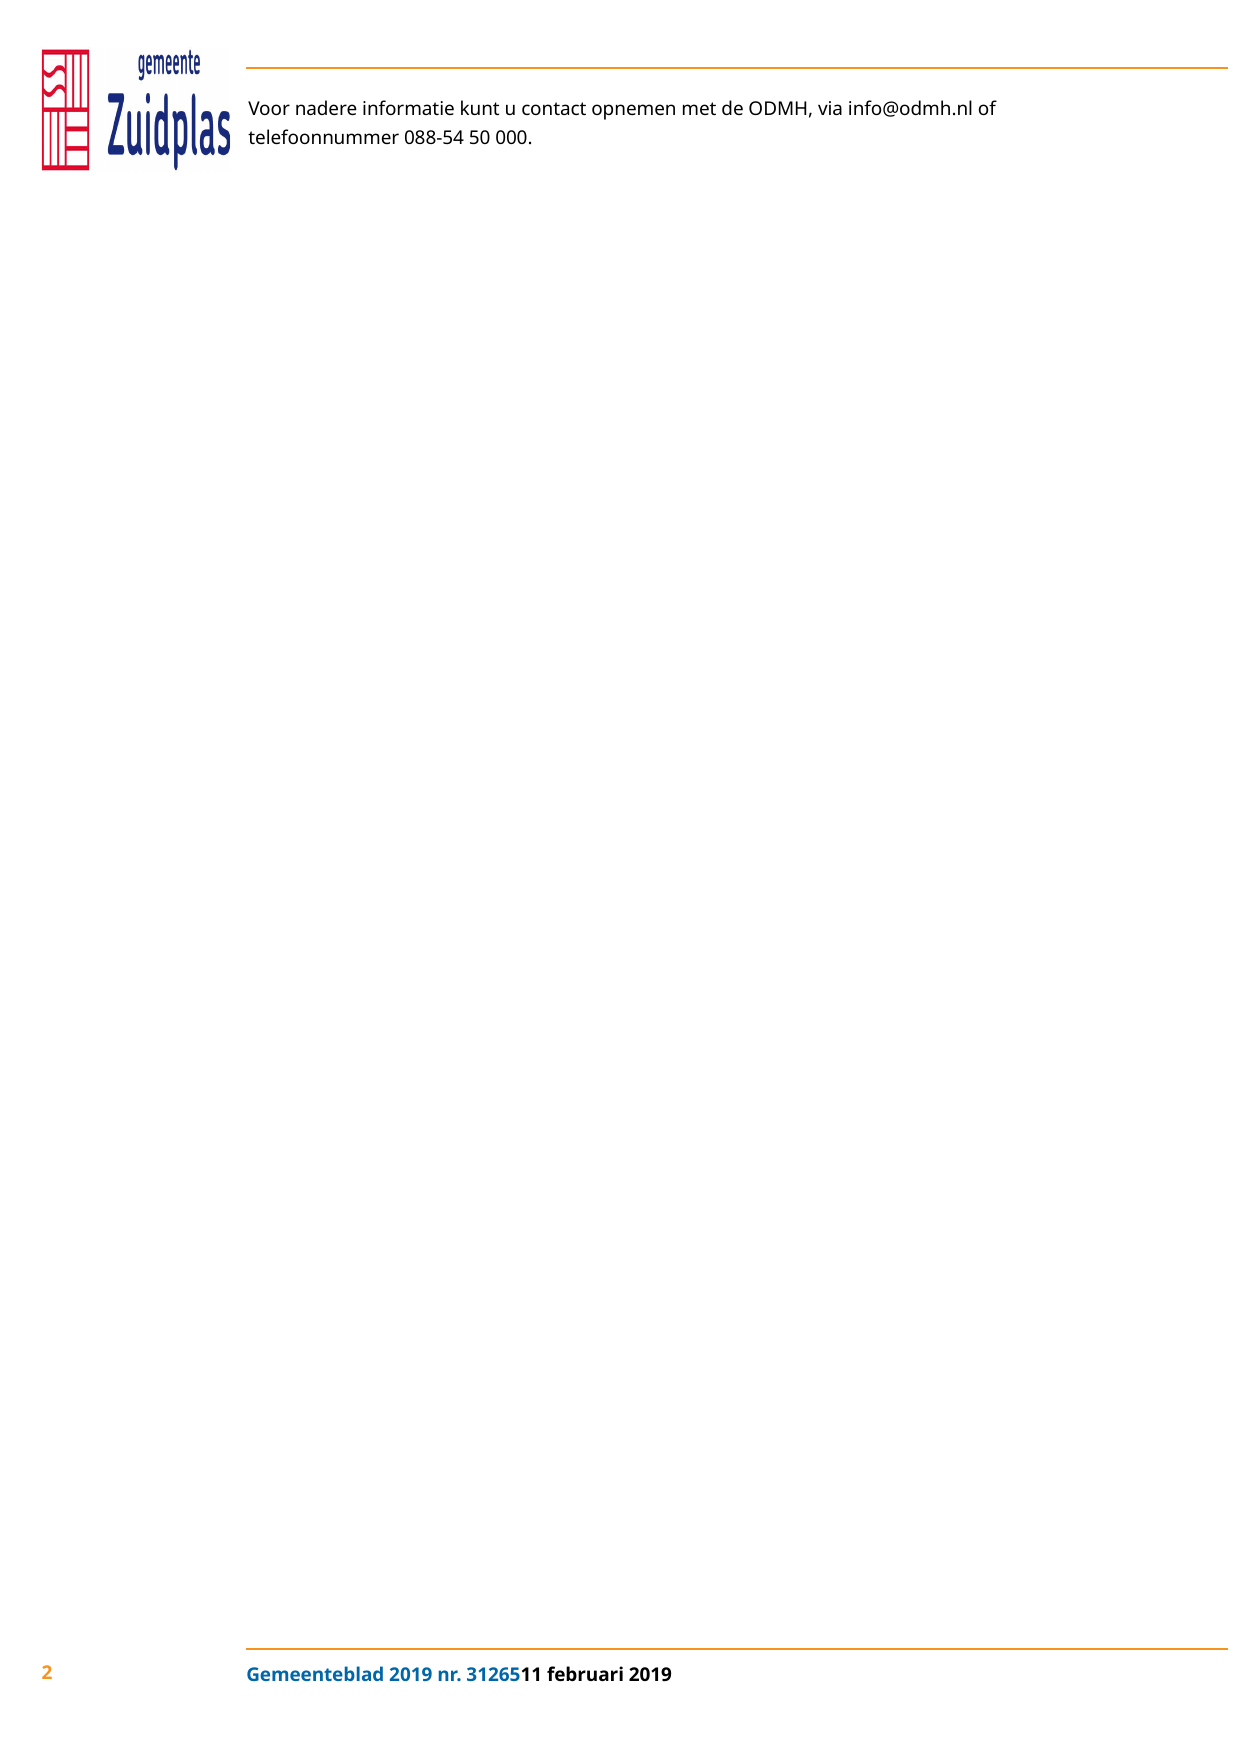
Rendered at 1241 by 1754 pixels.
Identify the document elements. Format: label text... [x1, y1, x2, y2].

text Voor nadere informatie kunt u contact opnemen met de ODMH, via info@odmh.nl of telefoonnummer 088-54 50 000. [248, 95, 1152, 150]
picture [41, 47, 231, 172]
